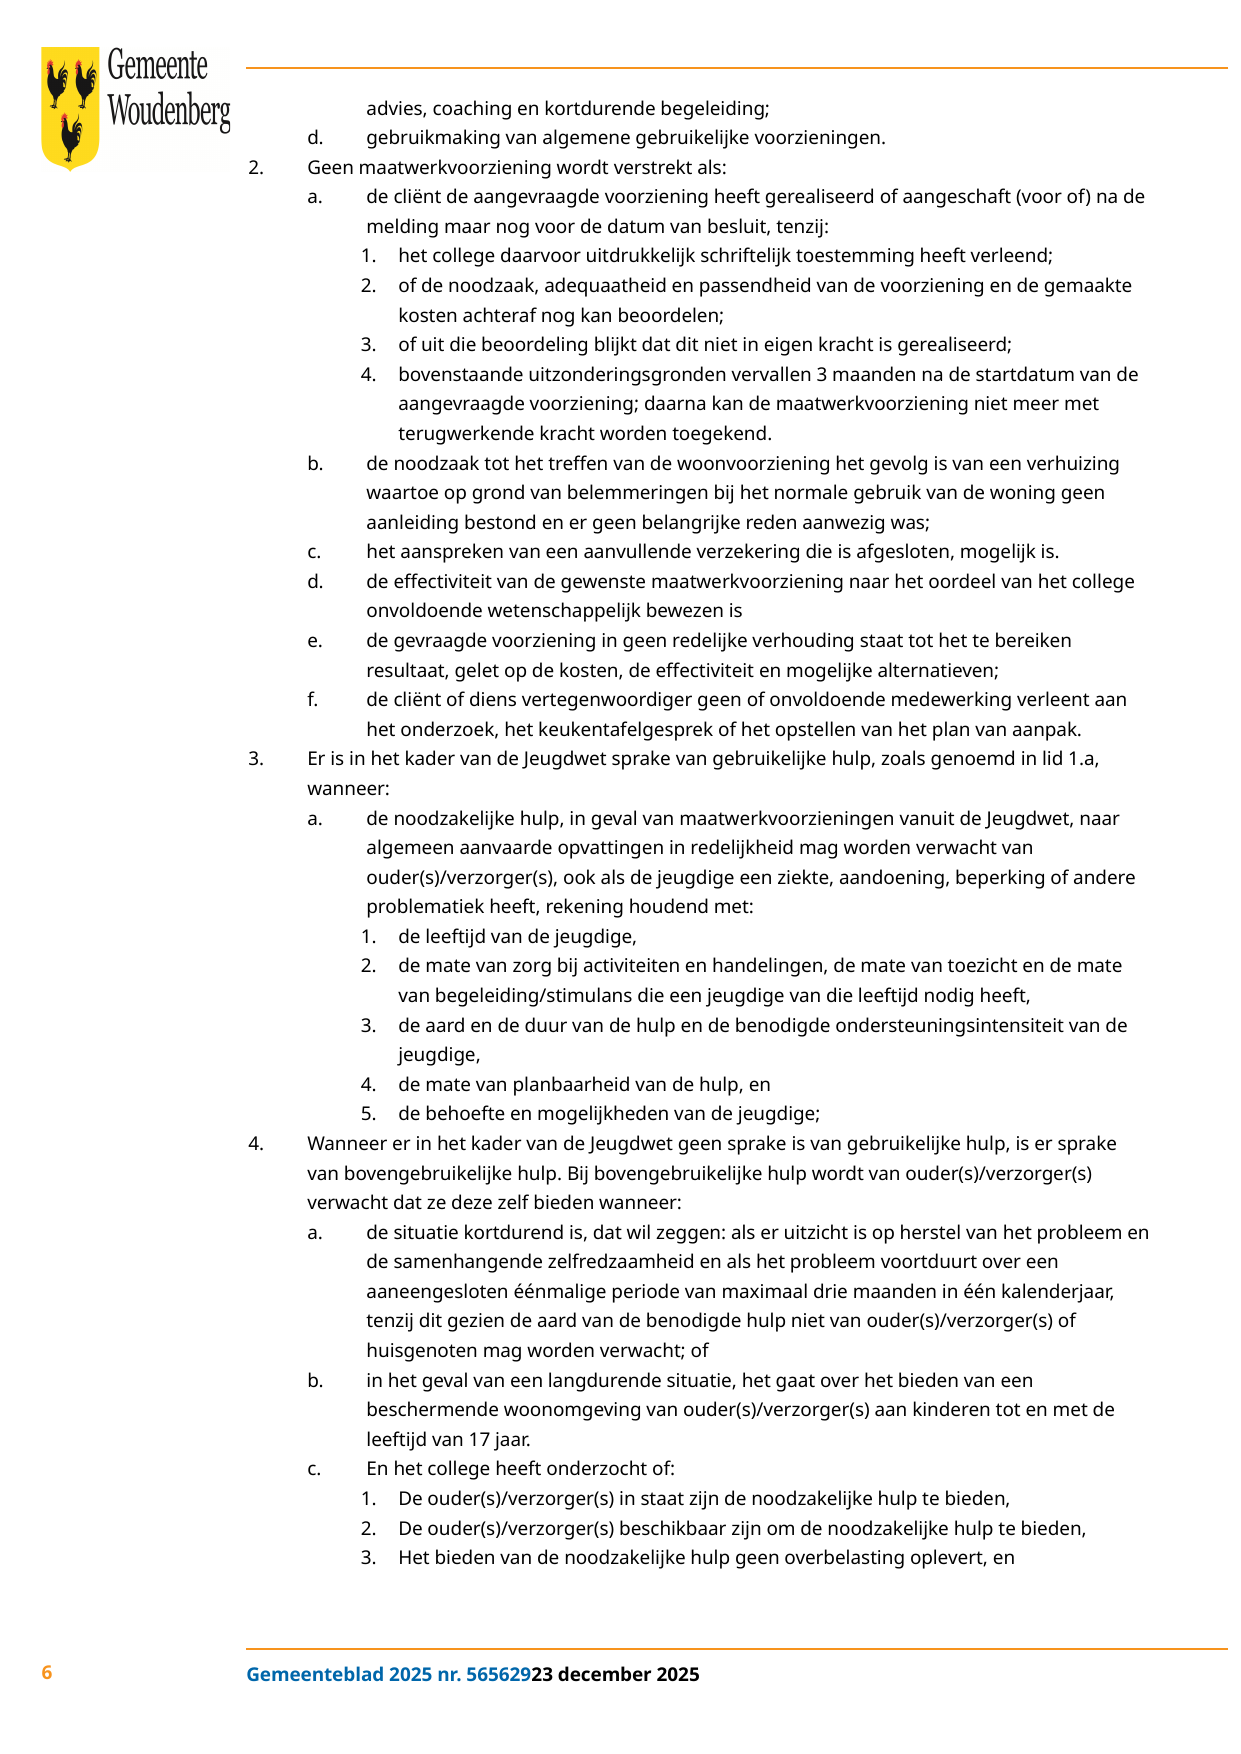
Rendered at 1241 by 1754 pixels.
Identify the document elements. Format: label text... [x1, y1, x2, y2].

list Geen maatwerkvoorziening wordt verstrekt als: [248, 154, 1152, 180]
list de effectiviteit van de gewenste maatwerkvoorziening naar het oordeel van het college onvoldoende wetenschappelijk bewezen is [307, 568, 1152, 623]
list of de noodzaak, adequaatheid en passendheid van de voorziening en de gemaakte kosten achteraf nog kan beoordelen; [361, 272, 1152, 328]
list de aard en de duur van de hulp en de benodigde ondersteuningsintensiteit van de jeugdige, [361, 1012, 1152, 1067]
list Wanneer er in het kader van de Jeugdwet geen sprake is van gebruikelijke hulp, is er sprake van bovengebruikelijke hulp. Bij bovengebruikelijke hulp wordt van ouder(s)/verzorger(s) verwacht dat ze deze zelf bieden wanneer: [248, 1130, 1152, 1215]
list de mate van zorg bij activiteiten en handelingen, de mate van toezicht en de mate van begeleiding/stimulans die een jeugdige van die leeftijd nodig heeft, [361, 953, 1152, 1008]
list gebruikmaking van algemene gebruikelijke voorzieningen. [307, 124, 1152, 150]
list En het college heeft onderzocht of: [307, 1456, 1152, 1481]
picture [41, 47, 231, 172]
list de mate van planbaarheid van de hulp, en [361, 1071, 1152, 1097]
list het college daarvoor uitdrukkelijk schriftelijk toestemming heeft verleend; [361, 243, 1152, 268]
list de cliënt de aangevraagde voorziening heeft gerealiseerd of aangeschaft (voor of) na de melding maar nog voor de datum van besluit, tenzij: [307, 183, 1152, 239]
list of uit die beoordeling blijkt dat dit niet in eigen kracht is gerealiseerd; [361, 331, 1152, 357]
list De ouder(s)/verzorger(s) beschikbaar zijn om de noodzakelijke hulp te bieden, [361, 1515, 1152, 1541]
list in het geval van een langdurende situatie, het gaat over het bieden van een beschermende woonomgeving van ouder(s)/verzorger(s) aan kinderen tot en met de leeftijd van 17 jaar. [307, 1367, 1152, 1452]
list de cliënt of diens vertegenwoordiger geen of onvoldoende medewerking verleent aan het onderzoek, het keukentafelgesprek of het opstellen van het plan van aanpak. [307, 686, 1152, 742]
list de noodzakelijke hulp, in geval van maatwerkvoorzieningen vanuit de Jeugdwet, naar algemeen aanvaarde opvattingen in redelijkheid mag worden verwacht van ouder(s)/verzorger(s), ook als de jeugdige een ziekte, aandoening, beperking of andere problematiek heeft, rekening houdend met: [307, 805, 1152, 919]
list Het bieden van de noodzakelijke hulp geen overbelasting oplevert, en [361, 1544, 1152, 1570]
list de noodzaak tot het treffen van de woonvoorziening het gevolg is van een verhuizing waartoe op grond van belemmeringen bij het normale gebruik van de woning geen aanleiding bestond en er geen belangrijke reden aanwezig was; [307, 450, 1152, 535]
list bovenstaande uitzonderingsgronden vervallen 3 maanden na de startdatum van de aangevraagde voorziening; daarna kan de maatwerkvoorziening niet meer met terugwerkende kracht worden toegekend. [361, 361, 1152, 446]
list het aanspreken van een aanvullende verzekering die is afgesloten, mogelijk is. [307, 538, 1152, 564]
list advies, coaching en kortdurende begeleiding; [307, 95, 1152, 121]
list De ouder(s)/verzorger(s) in staat zijn de noodzakelijke hulp te bieden, [361, 1485, 1152, 1511]
list de leeftijd van de jeugdige, [361, 923, 1152, 949]
list de behoefte en mogelijkheden van de jeugdige; [361, 1101, 1152, 1126]
list Er is in het kader van de Jeugdwet sprake van gebruikelijke hulp, zoals genoemd in lid 1.a, wanneer: [248, 746, 1152, 801]
list de situatie kortdurend is, dat wil zeggen: als er uitzicht is op herstel van het probleem en de samenhangende zelfredzaamheid en als het probleem voortduurt over een aaneengesloten éénmalige periode van maximaal drie maanden in één kalenderjaar, tenzij dit gezien de aard van de benodigde hulp niet van ouder(s)/verzorger(s) of huisgenoten mag worden verwacht; of [307, 1219, 1152, 1363]
list de gevraagde voorziening in geen redelijke verhouding staat tot het te bereiken resultaat, gelet op de kosten, de effectiviteit en mogelijke alternatieven; [307, 627, 1152, 683]
